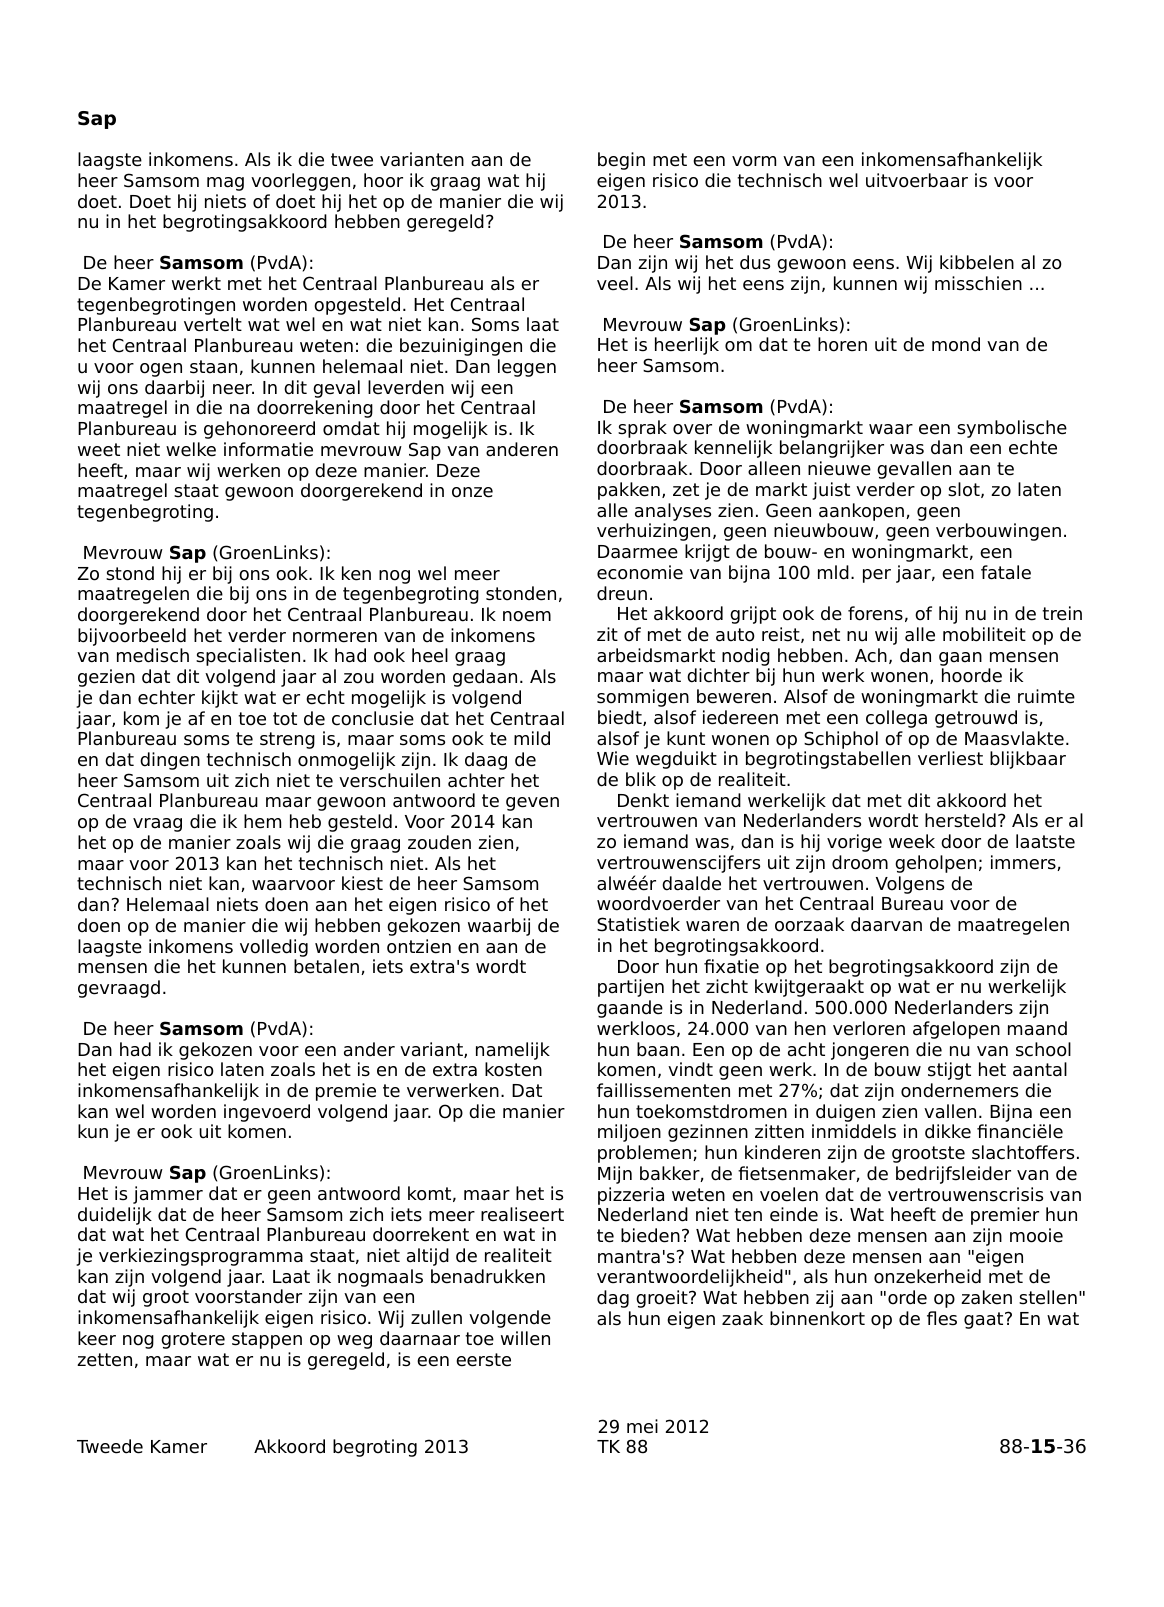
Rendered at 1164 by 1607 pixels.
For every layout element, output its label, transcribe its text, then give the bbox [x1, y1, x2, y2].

text begin met een vorm van een inkomensafhankelijk eigen risico die technisch wel uitvoerbaar is voor 2013. [596, 150, 1087, 212]
text De heer Samsom (PvdA): [77, 253, 567, 274]
text Ik sprak over de woningmarkt waar een symbolische doorbraak kennelijk belangrijker was dan een echte doorbraak. Door alleen nieuwe gevallen aan te pakken, zet je de markt juist verder op slot, zo laten alle analyses zien. Geen aankopen, geen verhuizingen, geen nieuwbouw, geen verbouwingen. Daarmee krijgt de bouw- en woningmarkt, een economie van bijna 100 mld. per jaar, een fatale dreun. [596, 417, 1087, 604]
text Het is jammer dat er geen antwoord komt, maar het is duidelijk dat de heer Samsom zich iets meer realiseert dat wat het Centraal Planbureau doorrekent en wat in je verkiezingsprogramma staat, niet altijd de realiteit kan zijn volgend jaar. Laat ik nogmaals benadrukken dat wij groot voorstander zijn van een inkomensafhankelijk eigen risico. Wij zullen volgende keer nog grotere stappen op weg daarnaar toe willen zetten, maar wat er nu is geregeld, is een eerste [77, 1184, 567, 1370]
text De heer Samsom (PvdA): [596, 397, 1087, 417]
text Mevrouw Sap (GroenLinks): [77, 543, 567, 563]
text laagste inkomens. Als ik die twee varianten aan de heer Samsom mag voorleggen, hoor ik graag wat hij doet. Doet hij niets of doet hij het op de manier die wij nu in het begrotingsakkoord hebben geregeld? [77, 150, 567, 233]
text Dan zijn wij het dus gewoon eens. Wij kibbelen al zo veel. Als wij het eens zijn, kunnen wij misschien ... [596, 253, 1087, 294]
text Mevrouw Sap (GroenLinks): [596, 314, 1087, 335]
text Mevrouw Sap (GroenLinks): [77, 1163, 567, 1184]
text Het akkoord grijpt ook de forens, of hij nu in de trein zit of met de auto reist, net nu wij alle mobiliteit op de arbeidsmarkt nodig hebben. Ach, dan gaan mensen maar wat dichter bij hun werk wonen, hoorde ik sommigen beweren. Alsof de woningmarkt die ruimte biedt, alsof iedereen met een collega getrouwd is, alsof je kunt wonen op Schiphol of op de Maasvlakte. Wie wegduikt in begrotingstabellen verliest blijkbaar de blik op de realiteit. [596, 604, 1087, 791]
text Zo stond hij er bij ons ook. Ik ken nog wel meer maatregelen die bij ons in de tegenbegroting stonden, doorgerekend door het Centraal Planbureau. Ik noem bijvoorbeeld het verder normeren van de inkomens van medisch specialisten. Ik had ook heel graag gezien dat dit volgend jaar al zou worden gedaan. Als je dan echter kijkt wat er echt mogelijk is volgend jaar, kom je af en toe tot de conclusie dat het Centraal Planbureau soms te streng is, maar soms ook te mild en dat dingen technisch onmogelijk zijn. Ik daag de heer Samsom uit zich niet te verschuilen achter het Centraal Planbureau maar gewoon antwoord te geven op de vraag die ik hem heb gesteld. Voor 2014 kan het op de manier zoals wij die graag zouden zien, maar voor 2013 kan het technisch niet. Als het technisch niet kan, waarvoor kiest de heer Samsom dan? Helemaal niets doen aan het eigen risico of het doen op de manier die wij hebben gekozen waarbij de laagste inkomens volledig worden ontzien en aan de mensen die het kunnen betalen, iets extra's wordt gevraagd. [77, 563, 567, 999]
text Door hun fixatie op het begrotingsakkoord zijn de partijen het zicht kwijtgeraakt op wat er nu werkelijk gaande is in Nederland. 500.000 Nederlanders zijn werkloos, 24.000 van hen verloren afgelopen maand hun baan. Een op de acht jongeren die nu van school komen, vindt geen werk. In de bouw stijgt het aantal faillissementen met 27%; dat zijn ondernemers die hun toekomstdromen in duigen zien vallen. Bijna een miljoen gezinnen zitten inmiddels in dikke financiële problemen; hun kinderen zijn de grootste slachtoffers. Mijn bakker, de fietsenmaker, de bedrijfsleider van de pizzeria weten en voelen dat de vertrouwenscrisis van Nederland niet ten einde is. Wat heeft de premier hun te bieden? Wat hebben deze mensen aan zijn mooie mantra's? Wat hebben deze mensen aan "eigen verantwoordelijkheid", als hun onzekerheid met de dag groeit? Wat hebben zij aan "orde op zaken stellen" als hun eigen zaak binnenkort op de fles gaat? En wat [596, 956, 1087, 1329]
text De Kamer werkt met het Centraal Planbureau als er tegenbegrotingen worden opgesteld. Het Centraal Planbureau vertelt wat wel en wat niet kan. Soms laat het Centraal Planbureau weten: die bezuinigingen die u voor ogen staan, kunnen helemaal niet. Dan leggen wij ons daarbij neer. In dit geval leverden wij een maatregel in die na doorrekening door het Centraal Planbureau is gehonoreerd omdat hij mogelijk is. Ik weet niet welke informatie mevrouw Sap van anderen heeft, maar wij werken op deze manier. Deze maatregel staat gewoon doorgerekend in onze tegenbegroting. [77, 274, 567, 523]
text Dan had ik gekozen voor een ander variant, namelijk het eigen risico laten zoals het is en de extra kosten inkomensafhankelijk in de premie te verwerken. Dat kan wel worden ingevoerd volgend jaar. Op die manier kun je er ook uit komen. [77, 1039, 567, 1143]
text De heer Samsom (PvdA): [596, 232, 1087, 253]
text Denkt iemand werkelijk dat met dit akkoord het vertrouwen van Nederlanders wordt hersteld? Als er al zo iemand was, dan is hij vorige week door de laatste vertrouwenscijfers uit zijn droom geholpen; immers, alwéér daalde het vertrouwen. Volgens de woordvoerder van het Centraal Bureau voor de Statistiek waren de oorzaak daarvan de maatregelen in het begrotingsakkoord. [596, 791, 1087, 956]
text Het is heerlijk om dat te horen uit de mond van de heer Samsom. [596, 335, 1087, 377]
text De heer Samsom (PvdA): [77, 1019, 567, 1039]
